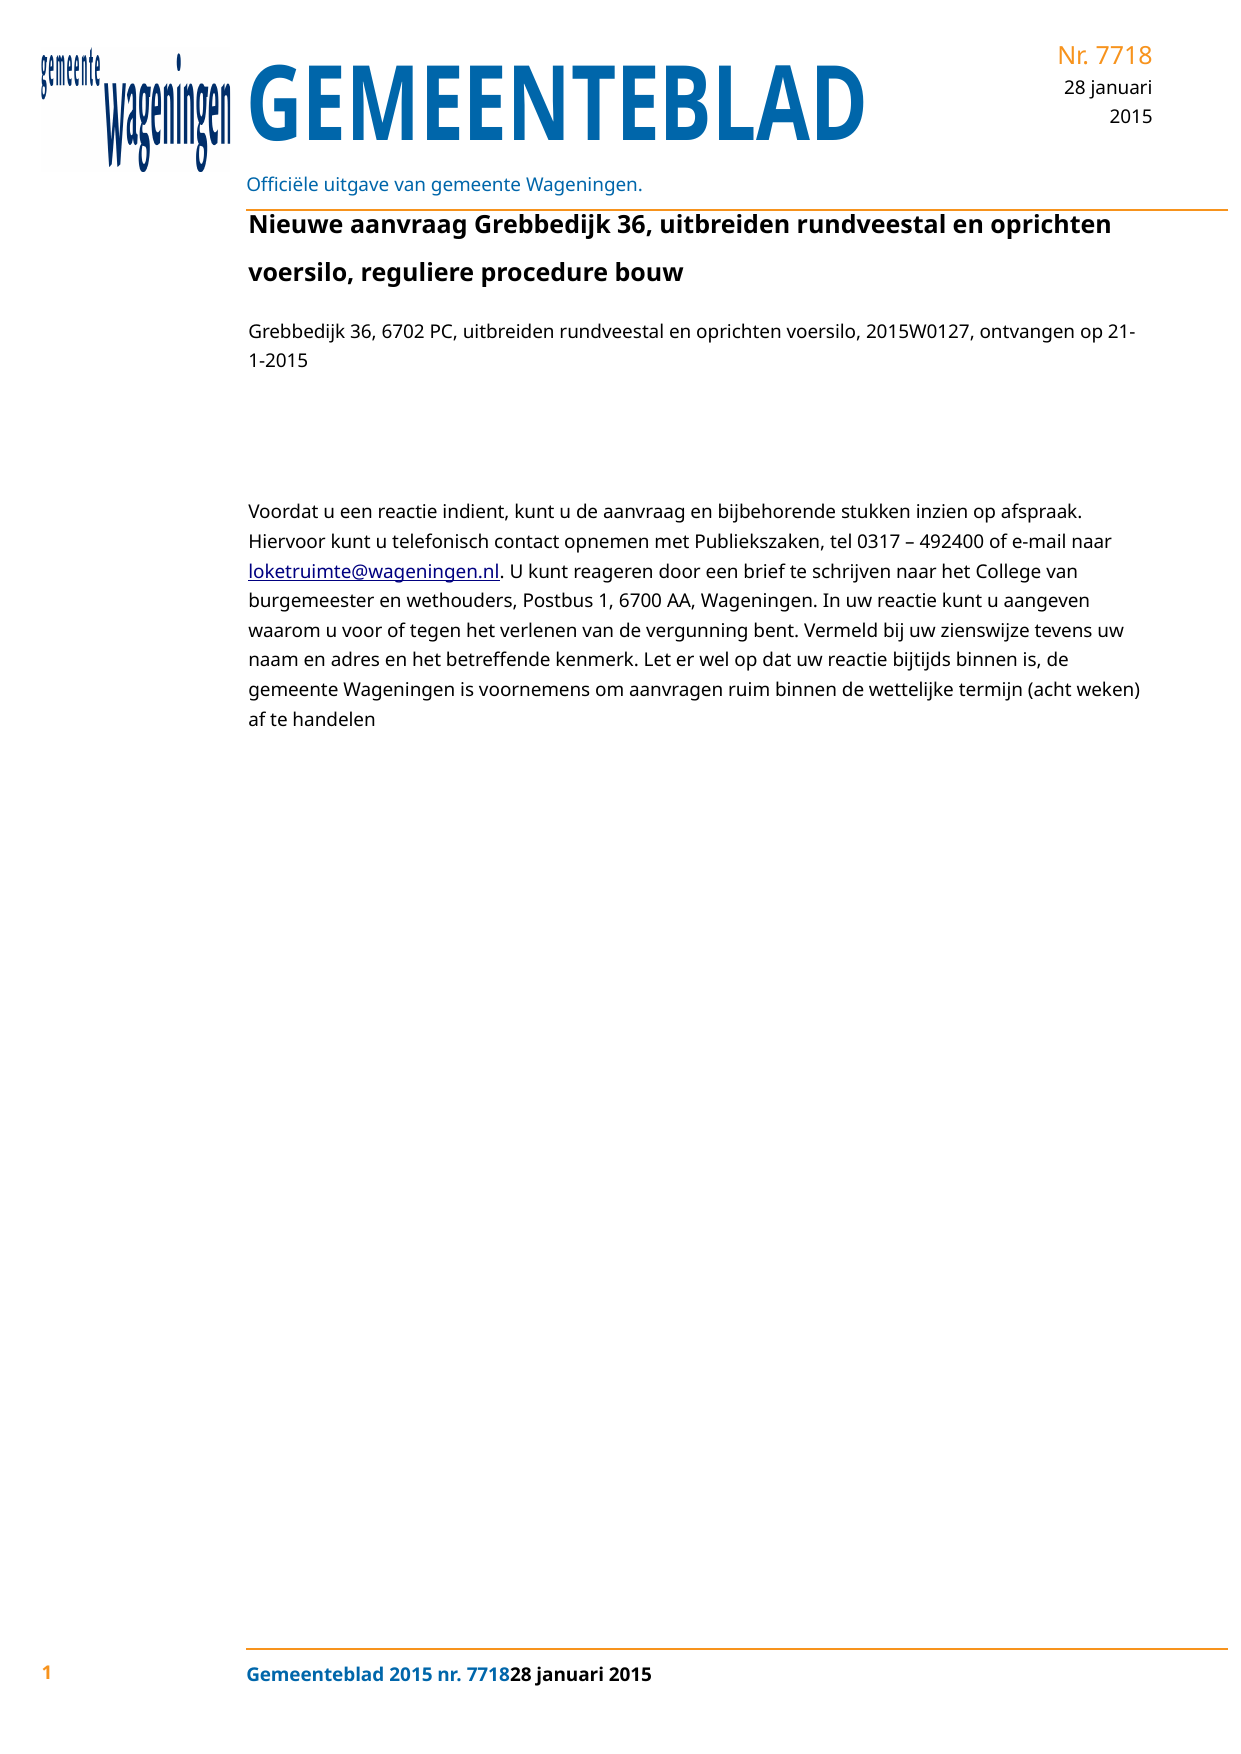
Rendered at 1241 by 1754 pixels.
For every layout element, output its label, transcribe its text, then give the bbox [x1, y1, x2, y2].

text Nieuwe aanvraag Grebbedijk 36, uitbreiden rundveestal en oprichten voersilo, reguliere procedure bouw [248, 211, 1152, 288]
text Voordat u een reactie indient, kunt u de aanvraag en bijbehorende stukken inzien op afspraak. Hiervoor kunt u telefonisch contact opnemen met Publiekszaken, tel 0317 – 492400 of e-mail naar loketruimte@wageningen.nl. U kunt reageren door een brief te schrijven naar het College van burgemeester en wethouders, Postbus 1, 6700 AA, Wageningen. In uw reactie kunt u aangeven waarom u voor of tegen het verlenen van de vergunning bent. Vermeld bij uw zienswijze tevens uw naam en adres en het betreffende kenmerk. Let er wel op dat uw reactie bijtijds binnen is, de gemeente Wageningen is voornemens om aanvragen ruim binnen de wettelijke termijn (acht weken) af te handelen [248, 499, 1152, 732]
picture [41, 47, 231, 172]
text Grebbedijk 36, 6702 PC, uitbreiden rundveestal en oprichten voersilo, 2015W0127, ontvangen op 21-1-2015 [248, 318, 1152, 373]
